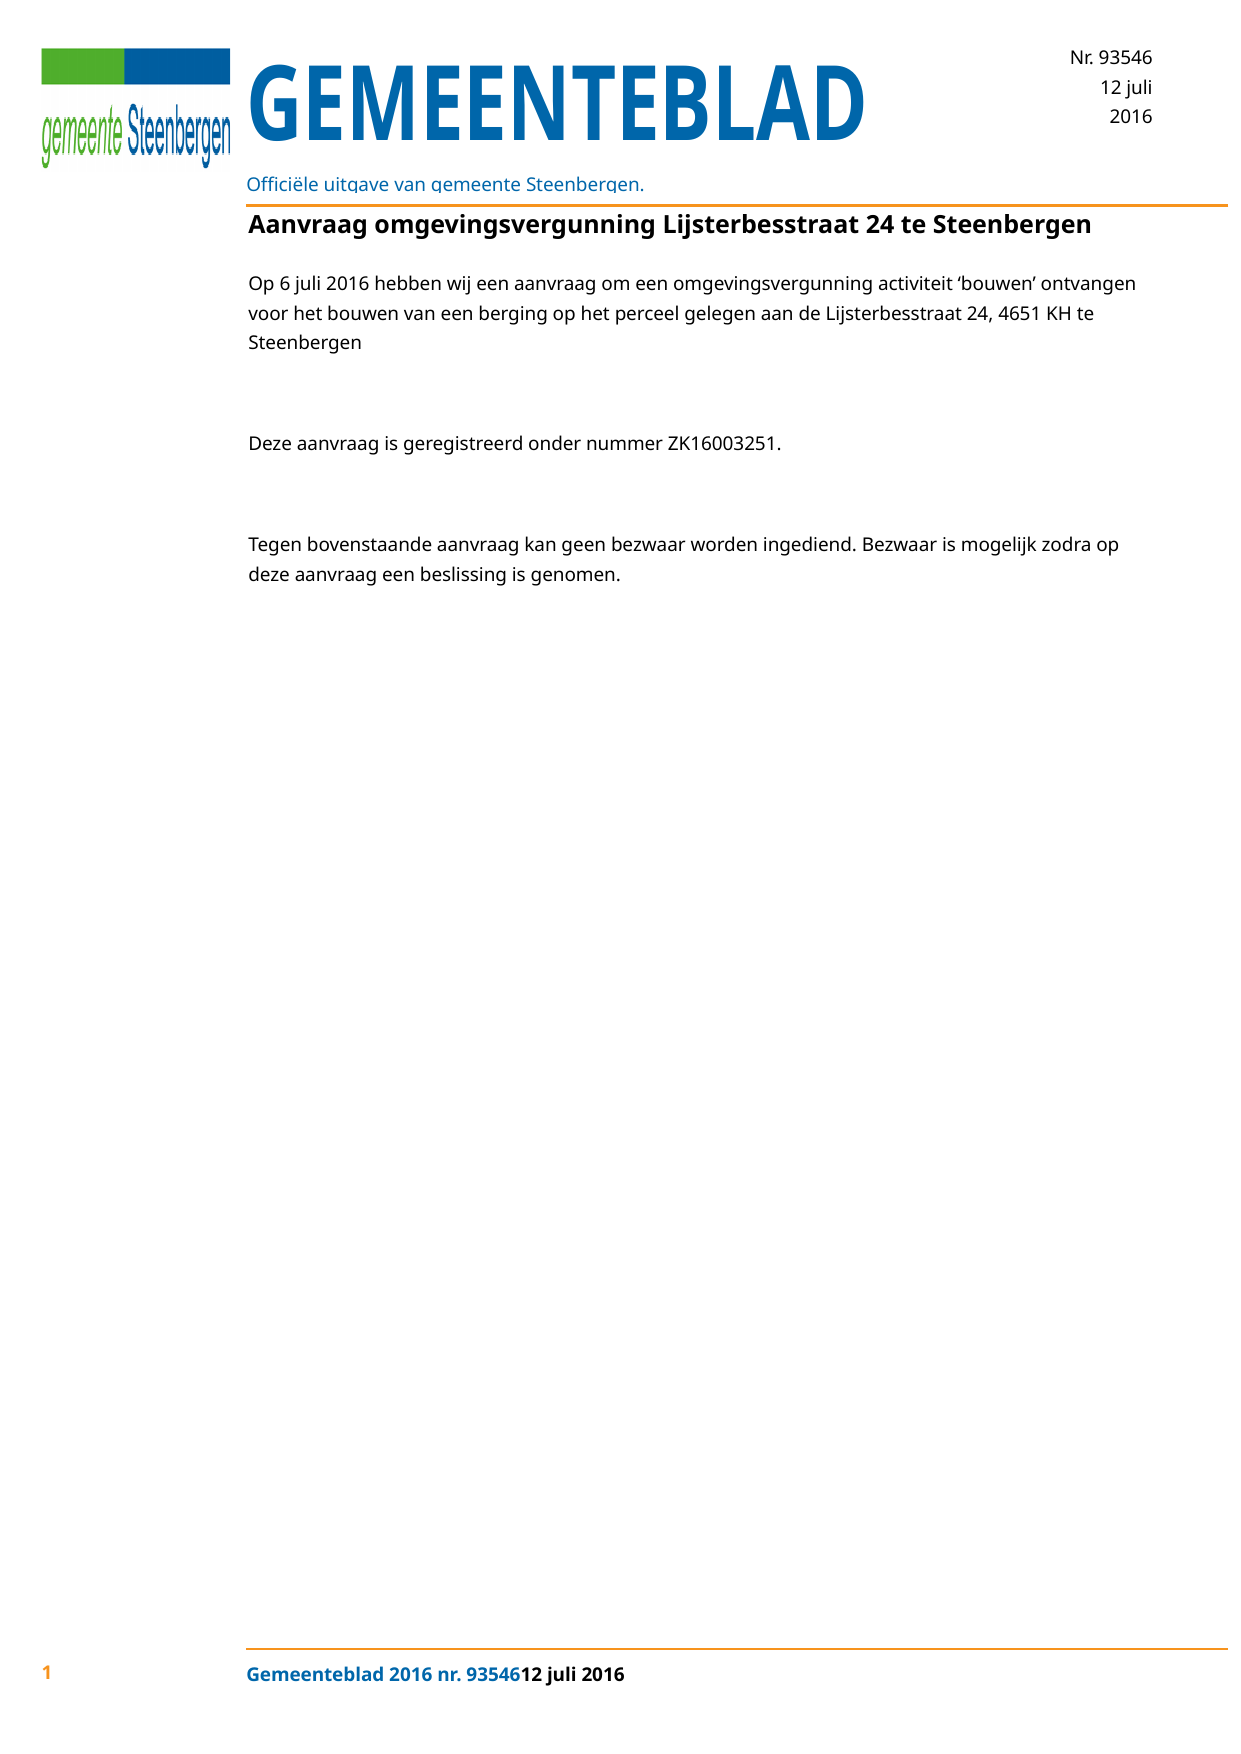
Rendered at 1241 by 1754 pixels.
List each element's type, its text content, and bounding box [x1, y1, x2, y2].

picture [41, 47, 231, 172]
text Op 6 juli 2016 hebben wij een aanvraag om een omgevingsvergunning activiteit ‘bouwen’ ontvangen voor het bouwen van een berging op het perceel gelegen aan de Lijsterbesstraat 24, 4651 KH te Steenbergen [248, 270, 1152, 355]
text Tegen bovenstaande aanvraag kan geen bezwaar worden ingediend. Bezwaar is mogelijk zodra op deze aanvraag een beslissing is genomen. [248, 531, 1152, 586]
text Deze aanvraag is geregistreerd onder nummer ZK16003251. [248, 430, 1152, 456]
text Aanvraag omgevingsvergunning Lijsterbesstraat 24 te Steenbergen [248, 207, 1152, 241]
